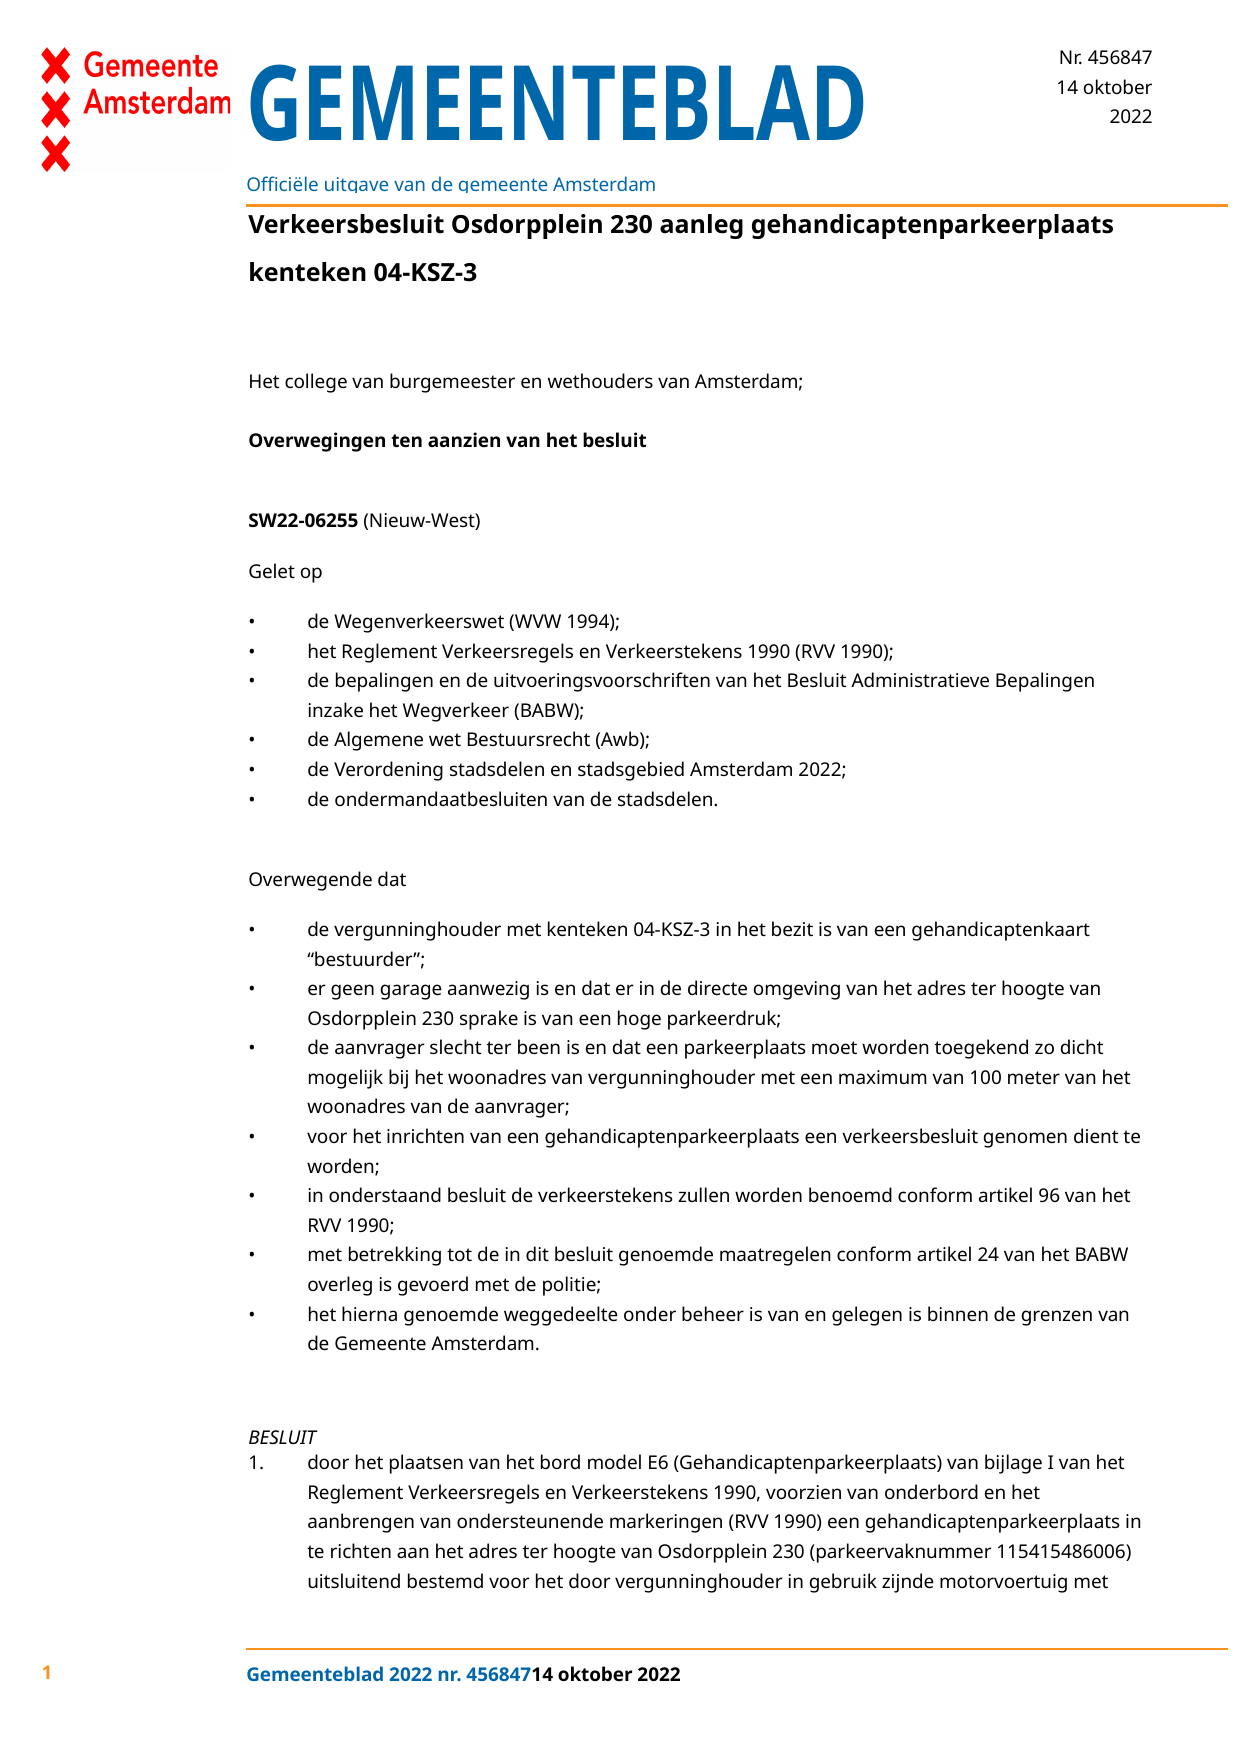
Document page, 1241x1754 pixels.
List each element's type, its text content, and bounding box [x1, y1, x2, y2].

list met betrekking tot de in dit besluit genoemde maatregelen conform artikel 24 van het BABW overleg is gevoerd met de politie; [248, 1242, 1152, 1297]
list de Algemene wet Bestuursrecht (Awb); [248, 727, 1152, 752]
list het Reglement Verkeersregels en Verkeerstekens 1990 (RVV 1990); [248, 638, 1152, 663]
text Overwegingen ten aanzien van het besluit [248, 427, 1152, 453]
list het hierna genoemde weggedeelte onder beheer is van en gelegen is binnen de grenzen van de Gemeente Amsterdam. [248, 1301, 1152, 1356]
picture [41, 47, 231, 172]
list de vergunninghouder met kenteken 04-KSZ-3 in het bezit is van een gehandicaptenkaart “bestuurder”; [248, 916, 1152, 971]
list er geen garage aanwezig is en dat er in de directe omgeving van het adres ter hoogte van Osdorpplein 230 sprake is van een hoge parkeerdruk; [248, 975, 1152, 1031]
list in onderstaand besluit de verkeerstekens zullen worden benoemd conform artikel 96 van het RVV 1990; [248, 1182, 1152, 1238]
list de aanvrager slecht ter been is en dat een parkeerplaats moet worden toegekend zo dicht mogelijk bij het woonadres van vergunninghouder met een maximum van 100 meter van het woonadres van de aanvrager; [248, 1034, 1152, 1119]
list de Verordening stadsdelen en stadsgebied Amsterdam 2022; [248, 756, 1152, 782]
list voor het inrichten van een gehandicaptenparkeerplaats een verkeersbesluit genomen dient te worden; [248, 1123, 1152, 1178]
text SW22-06255 (Nieuw-West) [248, 507, 1152, 533]
list de ondermandaatbesluiten van de stadsdelen. [248, 786, 1152, 811]
text Gelet op [248, 558, 1152, 583]
text Verkeersbesluit Osdorpplein 230 aanleg gehandicaptenparkeerplaats kenteken 04-KSZ-3 [248, 207, 1152, 288]
text Overwegende dat [248, 866, 1152, 891]
text BESLUIT [248, 1424, 1152, 1449]
list de Wegenverkeerswet (WVW 1994); [248, 608, 1152, 634]
list de bepalingen en de uitvoeringsvoorschriften van het Besluit Administratieve Bepalingen inzake het Wegverkeer (BABW); [248, 667, 1152, 723]
list door het plaatsen van het bord model E6 (Gehandicaptenparkeerplaats) van bijlage I van het Reglement Verkeersregels en Verkeerstekens 1990, voorzien van onderbord en het aanbrengen van ondersteunende markeringen (RVV 1990) een gehandicaptenparkeerplaats in te richten aan het adres ter hoogte van Osdorpplein 230 (parkeervaknummer 115415486006) uitsluitend bestemd voor het door vergunninghouder in gebruik zijnde motorvoertuig met [248, 1449, 1152, 1594]
text Het college van burgemeester en wethouders van Amsterdam; [248, 368, 1152, 394]
